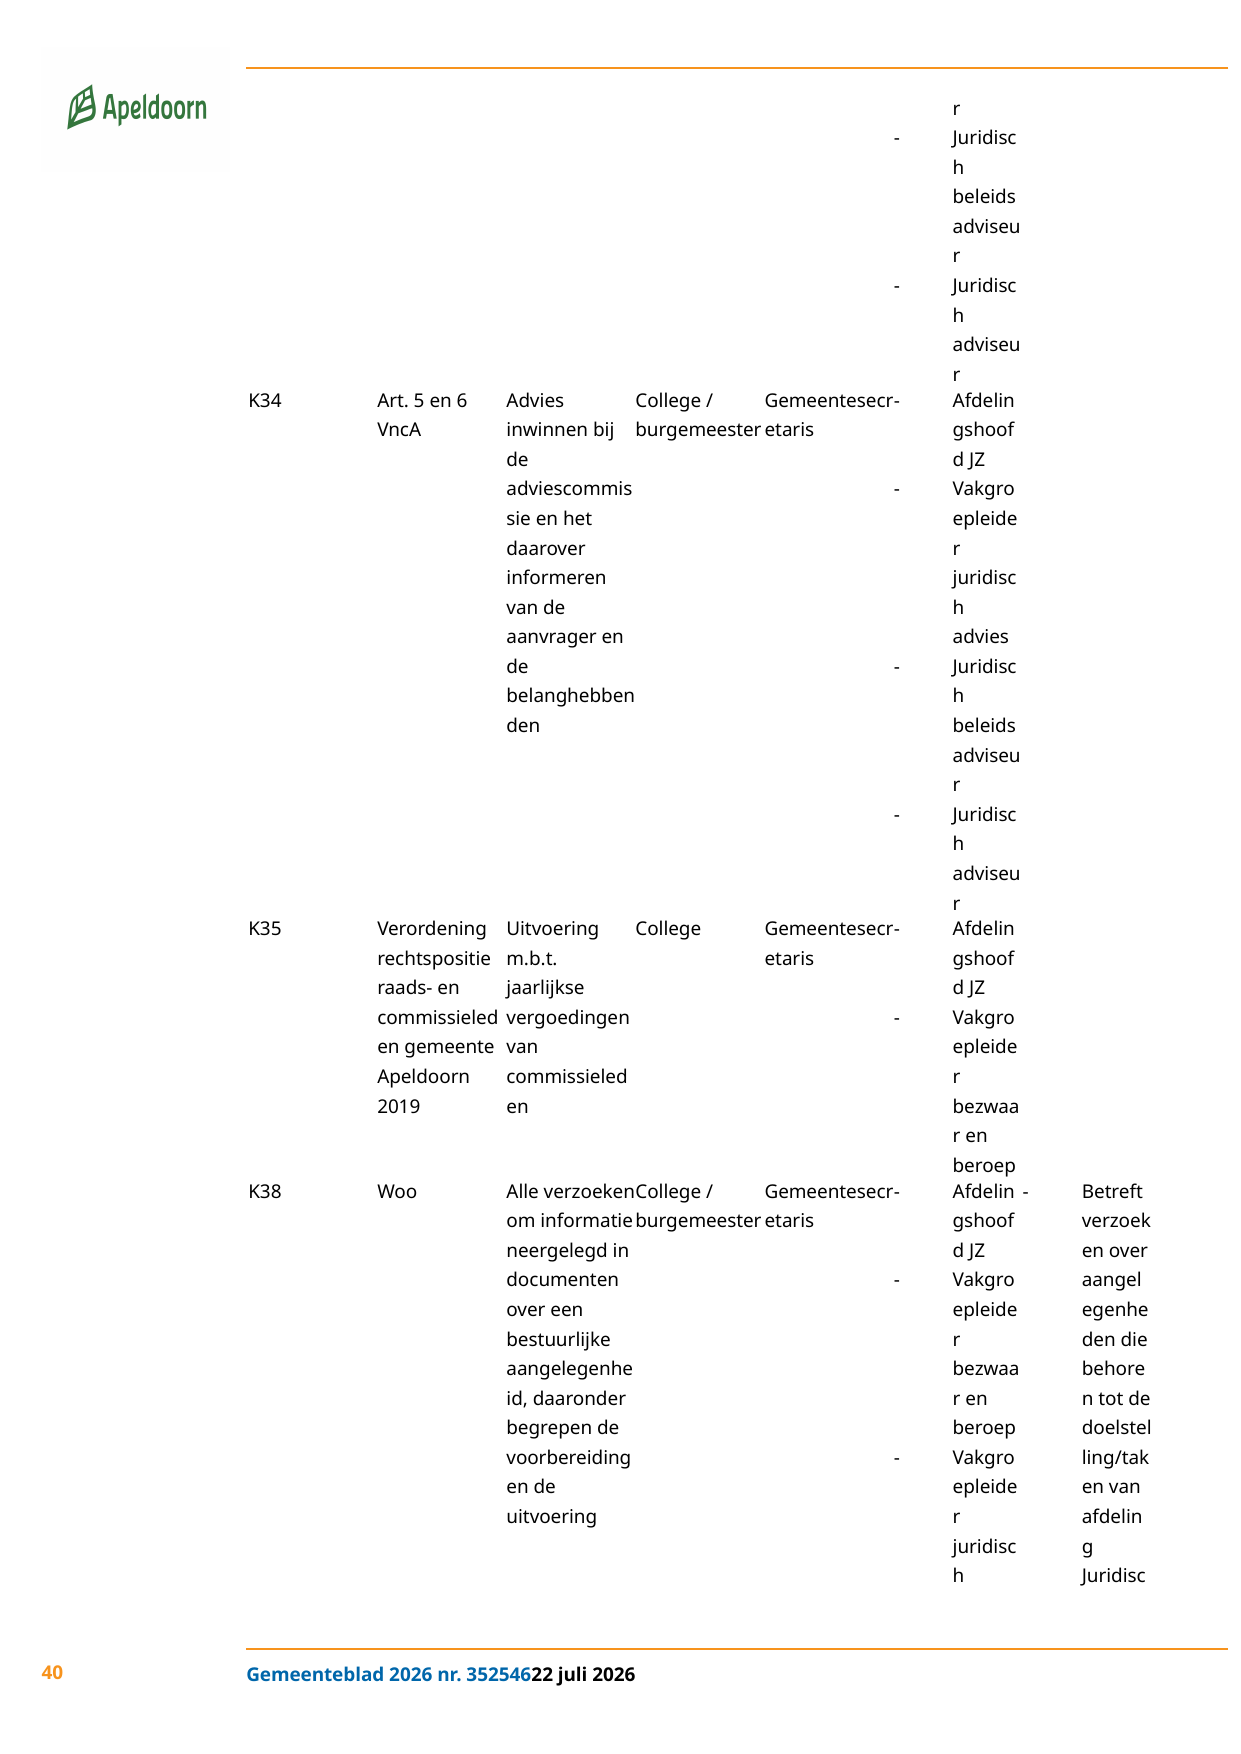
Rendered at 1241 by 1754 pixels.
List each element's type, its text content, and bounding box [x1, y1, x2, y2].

table_cell Afdelingshoofd JZ Vakgroepleider juridisch advies Juridisch beleidsadviseur Juridisch adviseur [894, 387, 1022, 915]
table_cell Gemeentesecretaris [764, 1178, 893, 1588]
table_cell [248, 95, 377, 387]
table_cell [764, 95, 893, 387]
table_cell [1023, 915, 1152, 1178]
table_cell Verordening rechtspositie raads- en commissieleden gemeente Apeldoorn 2019 [377, 915, 506, 1178]
table_cell K35 [248, 915, 377, 1178]
table_cell Alle verzoeken om informatie neergelegd in documenten over een bestuurlijke aangelegenheid, daaronder begrepen de voorbereiding en de uitvoering [506, 1178, 635, 1588]
table_cell College / burgemeester [635, 387, 764, 915]
table_cell [635, 95, 764, 387]
table_cell [1023, 387, 1152, 915]
table_cell [377, 95, 506, 387]
table_cell Advies inwinnen bij de adviescommissie en het daarover informeren van de aanvrager en de belanghebbenden [506, 387, 635, 915]
table_cell [1023, 95, 1152, 387]
table_cell Gemeentesecretaris [764, 387, 893, 915]
table_cell K34 [248, 387, 377, 915]
table_cell Gemeentesecretaris [764, 915, 893, 1178]
table_cell Afdelingshoofd JZ Vakgroepleider bezwaar en beroep [894, 915, 1022, 1178]
table_cell [506, 95, 635, 387]
table_cell K38 [248, 1178, 377, 1588]
table_cell Afdelingshoofd JZ Vakgroepleider bezwaar en beroep Vakgroepleider juridisch [894, 1178, 1022, 1588]
picture [41, 47, 231, 172]
table_cell r Juridisch beleidsadviseur Juridisch adviseur [894, 95, 1022, 387]
table_cell College [635, 915, 764, 1178]
table_cell Woo [377, 1178, 506, 1588]
table_cell College / burgemeester [635, 1178, 764, 1588]
table_cell Art. 5 en 6 VncA [377, 387, 506, 915]
table_cell Uitvoering m.b.t. jaarlijkse vergoedingen van commissieleden [506, 915, 635, 1178]
table_cell Betreft verzoeken over aangelegenheden die behoren tot de doelstelling/taken van afdeling Juridisc [1023, 1178, 1152, 1588]
